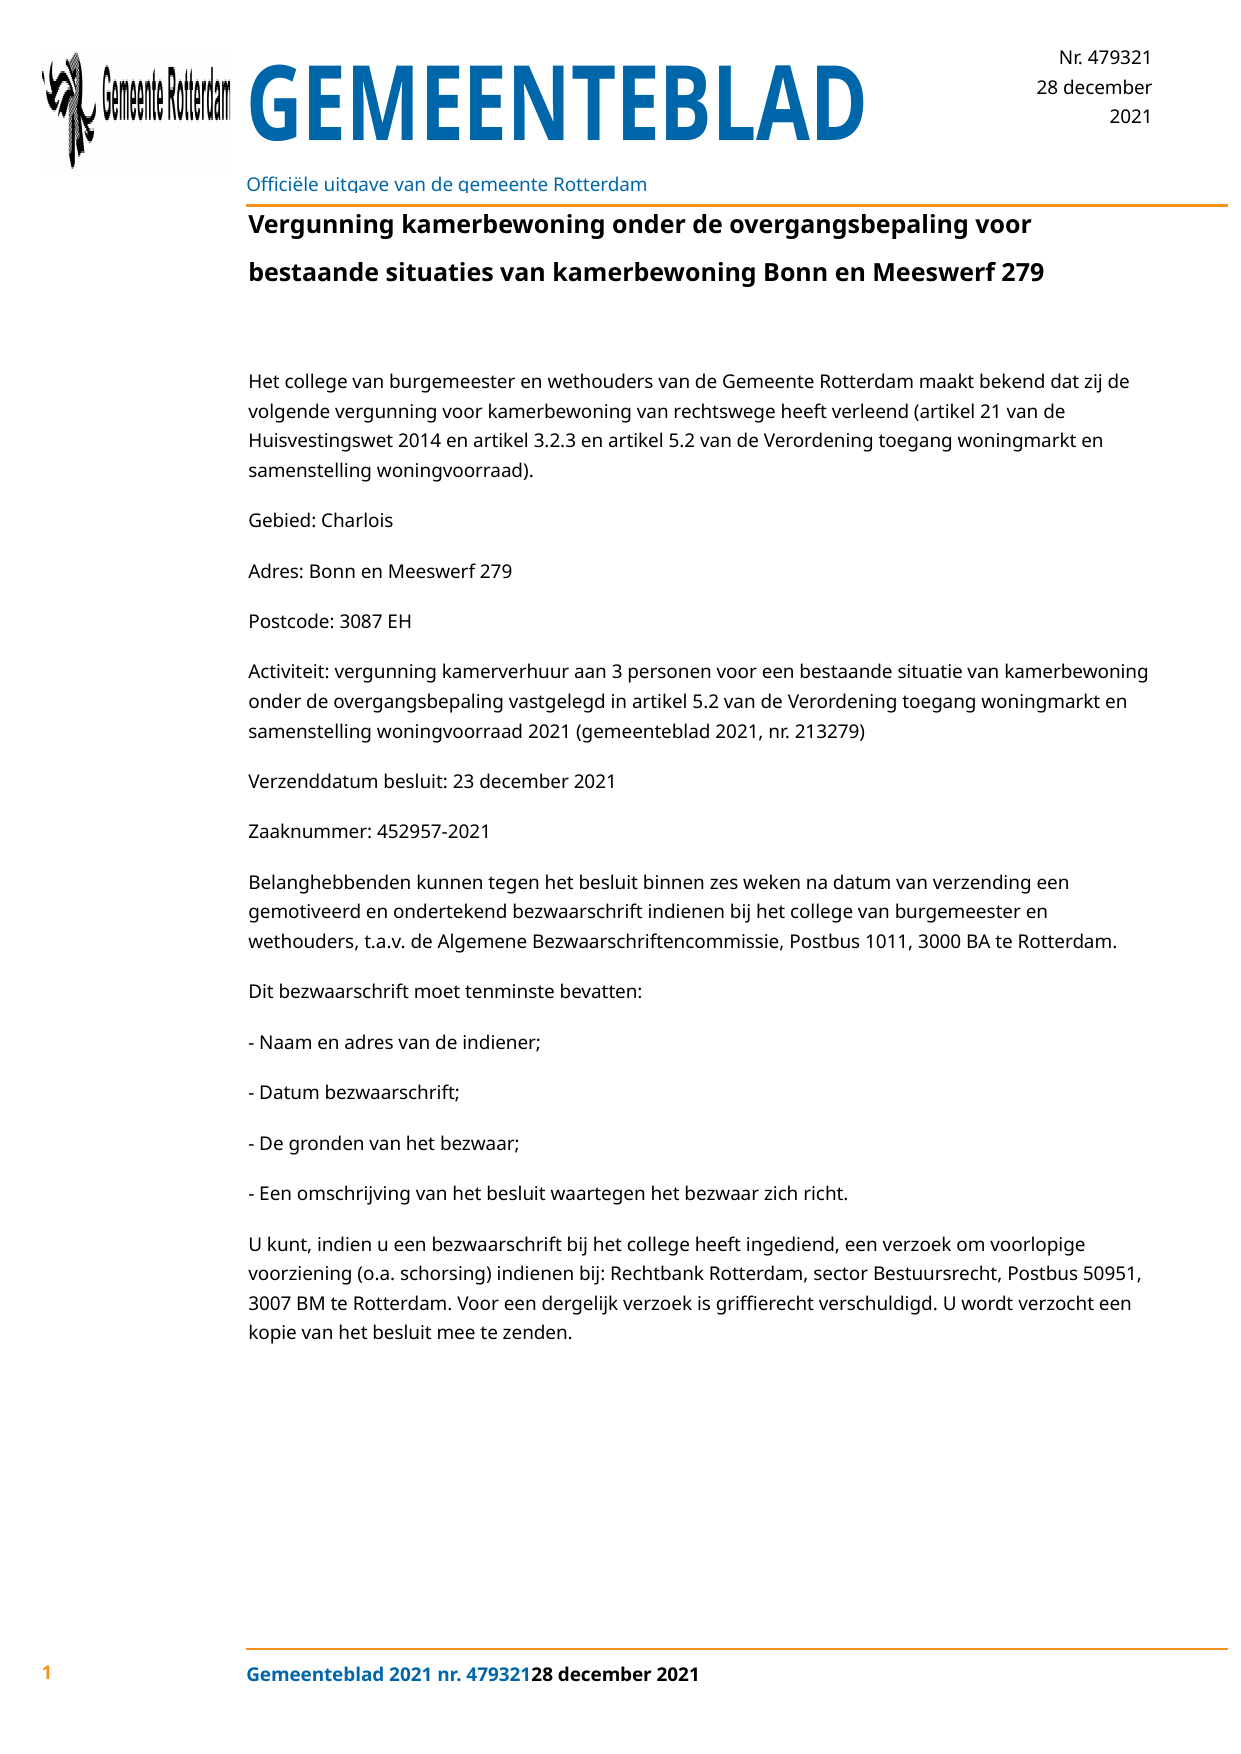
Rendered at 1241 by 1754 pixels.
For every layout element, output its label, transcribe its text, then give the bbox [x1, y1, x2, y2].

text U kunt, indien u een bezwaarschrift bij het college heeft ingediend, een verzoek om voorlopige voorziening (o.a. schorsing) indienen bij: Rechtbank Rotterdam, sector Bestuursrecht, Postbus 50951, 3007 BM te Rotterdam. Voor een dergelijk verzoek is griffierecht verschuldigd. U wordt verzocht een kopie van het besluit mee te zenden. [248, 1231, 1152, 1345]
text Dit bezwaarschrift moet tenminste bevatten: [248, 979, 1152, 1004]
text Vergunning kamerbewoning onder de overgangsbepaling voor bestaande situaties van kamerbewoning Bonn en Meeswerf 279 [248, 207, 1152, 288]
text - De gronden van het bezwaar; [248, 1130, 1152, 1156]
text - Een omschrijving van het besluit waartegen het bezwaar zich richt. [248, 1180, 1152, 1206]
text - Naam en adres van de indiener; [248, 1029, 1152, 1055]
picture [41, 47, 231, 172]
text Adres: Bonn en Meeswerf 279 [248, 558, 1152, 584]
text Postcode: 3087 EH [248, 608, 1152, 634]
text Verzenddatum besluit: 23 december 2021 [248, 768, 1152, 794]
text Activiteit: vergunning kamerverhuur aan 3 personen voor een bestaande situatie van kamerbewoning onder de overgangsbepaling vastgelegd in artikel 5.2 van de Verordening toegang woningmarkt en samenstelling woningvoorraad 2021 (gemeenteblad 2021, nr. 213279) [248, 659, 1152, 744]
text Gebied: Charlois [248, 507, 1152, 533]
text - Datum bezwaarschrift; [248, 1079, 1152, 1105]
text Het college van burgemeester en wethouders van de Gemeente Rotterdam maakt bekend dat zij de volgende vergunning voor kamerbewoning van rechtswege heeft verleend (artikel 21 van de Huisvestingswet 2014 en artikel 3.2.3 en artikel 5.2 van de Verordening toegang woningmarkt en samenstelling woningvoorraad). [248, 368, 1152, 483]
text Zaaknummer: 452957-2021 [248, 819, 1152, 844]
text Belanghebbenden kunnen tegen het besluit binnen zes weken na datum van verzending een gemotiveerd en ondertekend bezwaarschrift indienen bij het college van burgemeester en wethouders, t.a.v. de Algemene Bezwaarschriftencommissie, Postbus 1011, 3000 BA te Rotterdam. [248, 869, 1152, 954]
